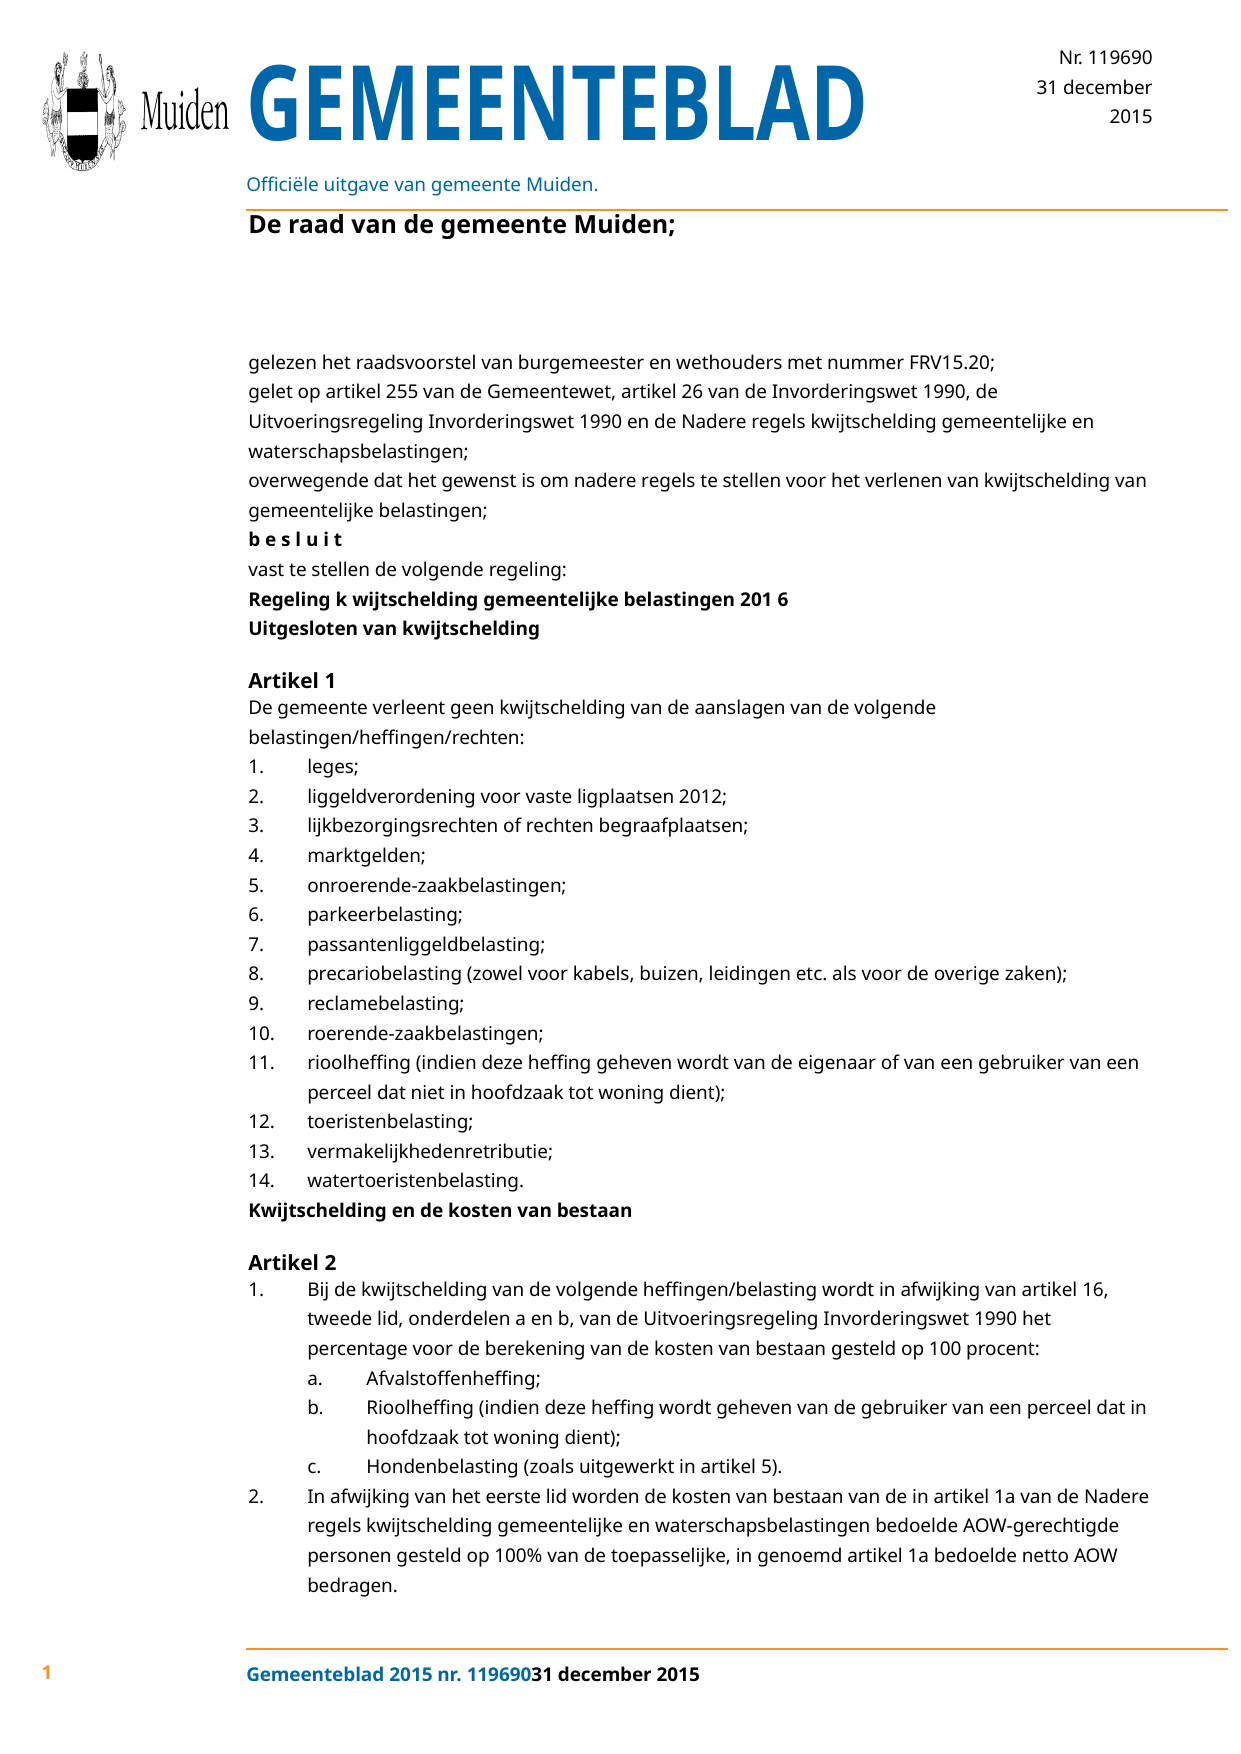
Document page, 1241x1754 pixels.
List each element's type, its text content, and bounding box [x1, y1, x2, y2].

list Hondenbelasting (zoals uitgewerkt in artikel 5). [307, 1453, 1152, 1479]
text b e s l u i t [248, 527, 1152, 552]
text vast te stellen de volgende regeling: [248, 556, 1152, 582]
text Kwijtschelding en de kosten van bestaan [248, 1197, 1152, 1223]
list In afwijking van het eerste lid worden de kosten van bestaan van de in artikel 1a van de Nadere regels kwijtschelding gemeentelijke en waterschapsbelastingen bedoelde AOW-gerechtigde personen gesteld op 100% van de toepasselijke, in genoemd artikel 1a bedoelde netto AOW bedragen. [248, 1483, 1152, 1598]
text Regeling k wijtschelding gemeentelijke belastingen 201 6 [248, 586, 1152, 612]
list vermakelijkhedenretributie; [248, 1138, 1152, 1164]
list Afvalstoffenheffing; [307, 1365, 1152, 1391]
text Artikel 1 [248, 666, 1152, 694]
list marktgelden; [248, 842, 1152, 868]
list passantenliggeldbelasting; [248, 931, 1152, 957]
list onroerende-zaakbelastingen; [248, 872, 1152, 897]
list watertoeristenbelasting. [248, 1168, 1152, 1193]
list Bij de kwijtschelding van de volgende heffingen/belasting wordt in afwijking van artikel 16, tweede lid, onderdelen a en b, van de Uitvoeringsregeling Invorderingswet 1990 het percentage voor de berekening van de kosten van bestaan gesteld op 100 procent: [248, 1276, 1152, 1361]
list reclamebelasting; [248, 990, 1152, 1016]
text De raad van de gemeente Muiden; [248, 211, 1152, 241]
list rioolheffing (indien deze heffing geheven wordt van de eigenaar of van een gebruiker van een perceel dat niet in hoofdzaak tot woning dient); [248, 1049, 1152, 1104]
text gelezen het raadsvoorstel van burgemeester en wethouders met nummer FRV15.20; [248, 349, 1152, 375]
text overwegende dat het gewenst is om nadere regels te stellen voor het verlenen van kwijtschelding van gemeentelijke belastingen; [248, 467, 1152, 523]
list Rioolheffing (indien deze heffing wordt geheven van de gebruiker van een perceel dat in hoofdzaak tot woning dient); [307, 1394, 1152, 1450]
text De gemeente verleent geen kwijtschelding van de aanslagen van de volgende belastingen/heffingen/rechten: [248, 694, 1152, 749]
list liggeldverordening voor vaste ligplaatsen 2012; [248, 783, 1152, 809]
list roerende-zaakbelastingen; [248, 1020, 1152, 1045]
list leges; [248, 753, 1152, 779]
list lijkbezorgingsrechten of rechten begraafplaatsen; [248, 813, 1152, 838]
list toeristenbelasting; [248, 1108, 1152, 1134]
text Artikel 2 [248, 1248, 1152, 1276]
picture [41, 47, 231, 172]
text gelet op artikel 255 van de Gemeentewet, artikel 26 van de Invorderingswet 1990, de Uitvoeringsregeling Invorderingswet 1990 en de Nadere regels kwijtschelding gemeentelijke en waterschapsbelastingen; [248, 379, 1152, 464]
list parkeerbelasting; [248, 901, 1152, 927]
list precariobelasting (zowel voor kabels, buizen, leidingen etc. als voor de overige zaken); [248, 961, 1152, 986]
text Uitgesloten van kwijtschelding [248, 615, 1152, 641]
